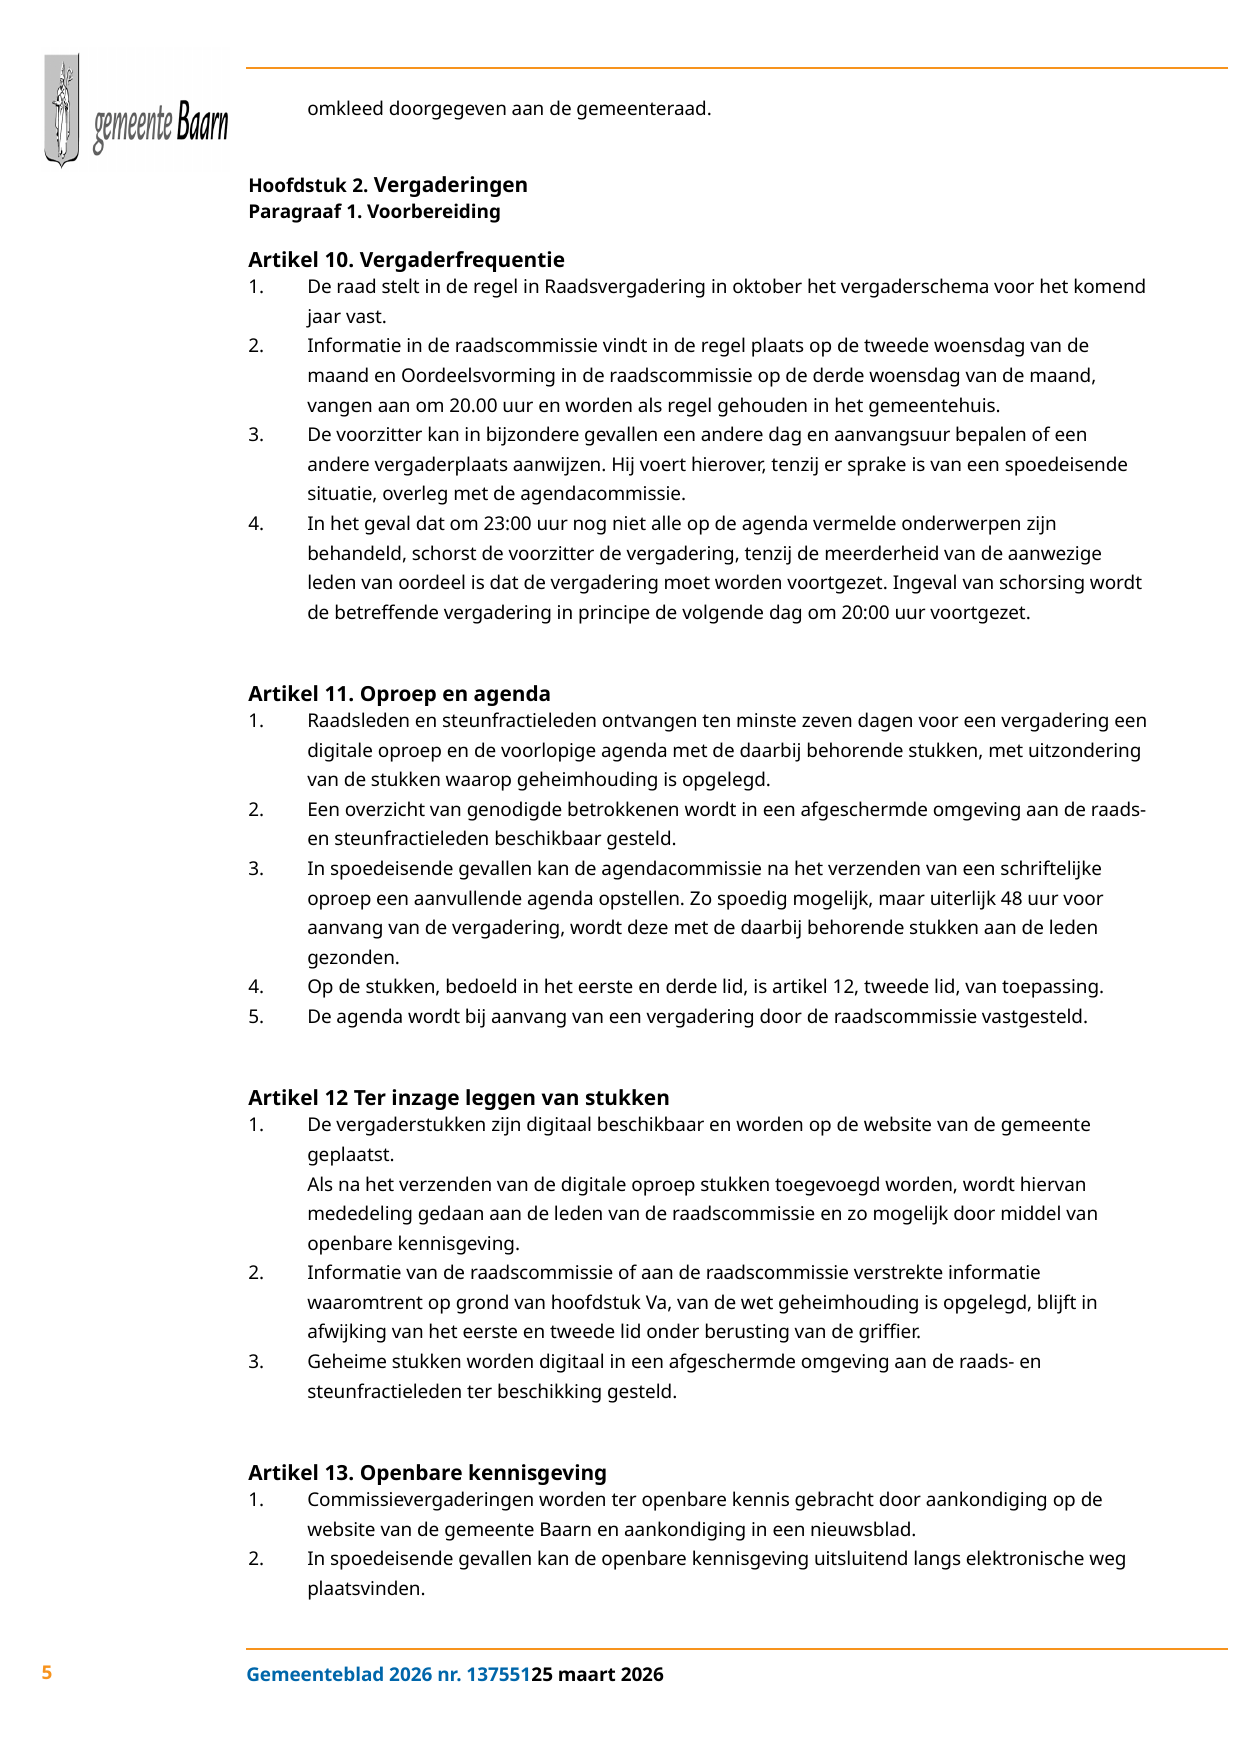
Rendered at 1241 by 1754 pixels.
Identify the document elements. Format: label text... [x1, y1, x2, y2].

list De raad stelt in de regel in Raadsvergadering in oktober het vergaderschema voor het komend jaar vast. [248, 273, 1152, 329]
list Op de stukken, bedoeld in het eerste en derde lid, is artikel 12, tweede lid, van toepassing. [248, 973, 1152, 999]
list In spoedeisende gevallen kan de openbare kennisgeving uitsluitend langs elektronische weg plaatsvinden. [248, 1545, 1152, 1601]
list Informatie in de raadscommissie vindt in de regel plaats op de tweede woensdag van de maand en Oordeelsvorming in de raadscommissie op de derde woensdag van de maand, vangen aan om 20.00 uur en worden als regel gehouden in het gemeentehuis. [248, 333, 1152, 417]
list In het geval dat om 23:00 uur nog niet alle op de agenda vermelde onderwerpen zijn behandeld, schorst de voorzitter de vergadering, tenzij de meerderheid van de aanwezige leden van oordeel is dat de vergadering moet worden voortgezet. Ingeval van schorsing wordt de betreffende vergadering in principe de volgende dag om 20:00 uur voortgezet. [248, 510, 1152, 624]
text Artikel 10. Vergaderfrequentie [248, 245, 1152, 273]
list Informatie van de raadscommissie of aan de raadscommissie verstrekte informatie waaromtrent op grond van hoofdstuk Va, van de wet geheimhouding is opgelegd, blijft in afwijking van het eerste en tweede lid onder berusting van de griffier. [248, 1259, 1152, 1344]
text Artikel 11. Oproep en agenda [248, 679, 1152, 707]
text Artikel 12 Ter inzage leggen van stukken [248, 1083, 1152, 1112]
list omkleed doorgegeven aan de gemeenteraad. [248, 95, 1152, 121]
list Commissievergaderingen worden ter openbare kennis gebracht door aankondiging op de website van de gemeente Baarn en aankondiging in een nieuwsblad. [248, 1486, 1152, 1542]
list Geheime stukken worden digitaal in een afgeschermde omgeving aan de raads- en steunfractieleden ter beschikking gesteld. [248, 1348, 1152, 1403]
list De voorzitter kan in bijzondere gevallen een andere dag en aanvangsuur bepalen of een andere vergaderplaats aanwijzen. Hij voert hierover, tenzij er sprake is van een spoedeisende situatie, overleg met de agendacommissie. [248, 421, 1152, 506]
text Paragraaf 1. Voorbereiding [248, 198, 1152, 224]
text Hoofdstuk 2. Vergaderingen [248, 170, 1152, 198]
list Een overzicht van genodigde betrokkenen wordt in een afgeschermde omgeving aan de raads- en steunfractieleden beschikbaar gesteld. [248, 796, 1152, 851]
list Als na het verzenden van de digitale oproep stukken toegevoegd worden, wordt hiervan mededeling gedaan aan de leden van de raadscommissie en zo mogelijk door middel van openbare kennisgeving. [248, 1171, 1152, 1256]
list In spoedeisende gevallen kan de agendacommissie na het verzenden van een schriftelijke oproep een aanvullende agenda opstellen. Zo spoedig mogelijk, maar uiterlijk 48 uur voor aanvang van de vergadering, wordt deze met de daarbij behorende stukken aan de leden gezonden. [248, 855, 1152, 970]
list De vergaderstukken zijn digitaal beschikbaar en worden op de website van de gemeente geplaatst. [248, 1112, 1152, 1167]
list Raadsleden en steunfractieleden ontvangen ten minste zeven dagen voor een vergadering een digitale oproep en de voorlopige agenda met de daarbij behorende stukken, met uitzondering van de stukken waarop geheimhouding is opgelegd. [248, 707, 1152, 792]
text Artikel 13. Openbare kennisgeving [248, 1458, 1152, 1486]
list De agenda wordt bij aanvang van een vergadering door de raadscommissie vastgesteld. [248, 1003, 1152, 1029]
picture [41, 47, 231, 172]
